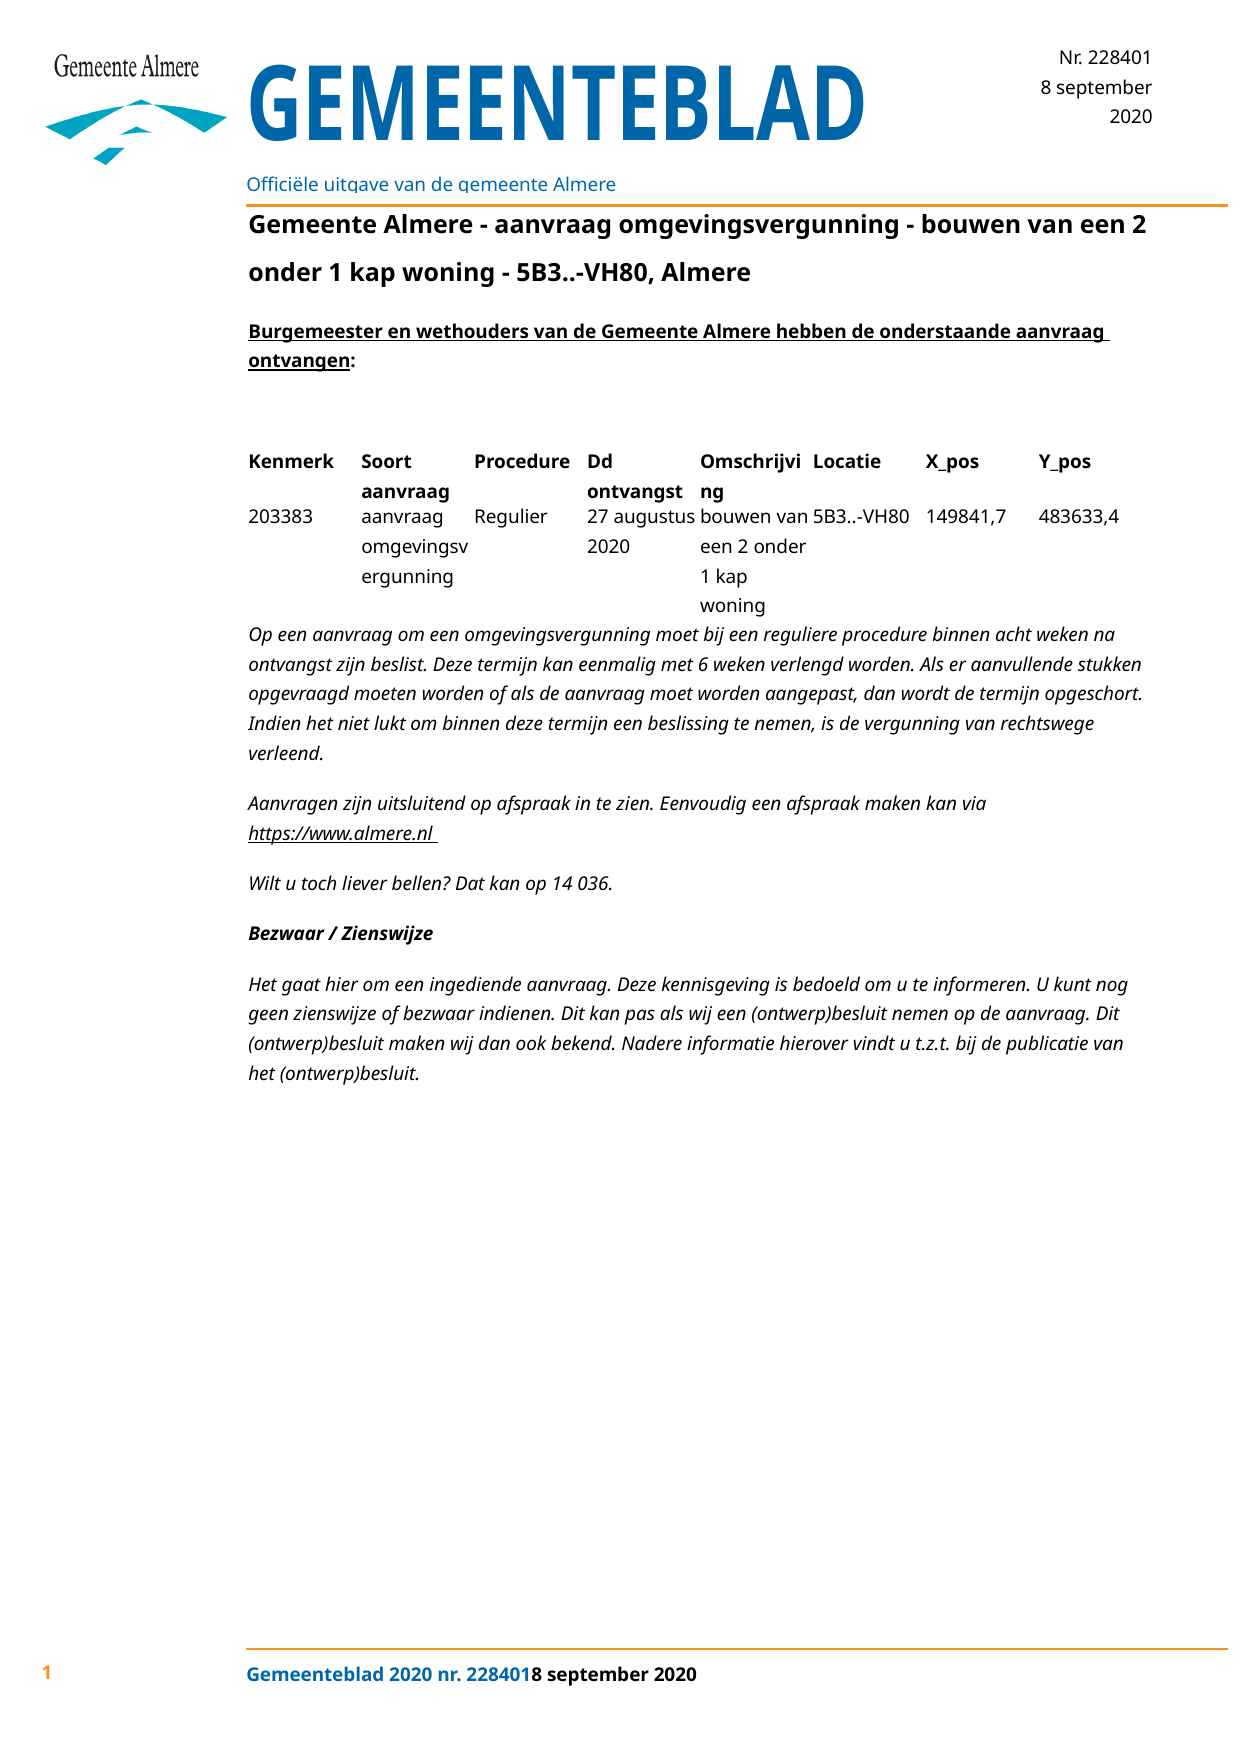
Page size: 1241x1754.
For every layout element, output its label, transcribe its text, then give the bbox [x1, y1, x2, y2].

table_cell 203383 [248, 504, 361, 618]
table_header Soort aanvraag [361, 449, 474, 504]
text Gemeente Almere - aanvraag omgevingsvergunning - bouwen van een 2 onder 1 kap woning - 5B3..-VH80, Almere [248, 207, 1152, 288]
table_cell bouwen van een 2 onder 1 kap woning [700, 504, 813, 618]
text Het gaat hier om een ingediende aanvraag. Deze kennisgeving is bedoeld om u te informeren. U kunt nog geen zienswijze of bezwaar indienen. Dit kan pas als wij een (ontwerp)besluit nemen op de aanvraag. Dit (ontwerp)besluit maken wij dan ook bekend. Nadere informatie hierover vindt u t.z.t. bij de publicatie van het (ontwerp)besluit. [248, 971, 1152, 1086]
table_header Kenmerk [248, 449, 361, 504]
table_header Omschrijving [700, 449, 813, 504]
table_cell 5B3..-VH80 [813, 504, 926, 618]
table_cell 27 augustus 2020 [587, 504, 700, 618]
table_cell Regulier [474, 504, 587, 618]
text Aanvragen zijn uitsluitend op afspraak in te zien. Eenvoudig een afspraak maken kan via https://www.almere.nl [248, 790, 1152, 846]
table_header Dd ontvangst [587, 449, 700, 504]
table_header Locatie [813, 449, 926, 504]
text Op een aanvraag om een omgevingsvergunning moet bij een reguliere procedure binnen acht weken na ontvangst zijn beslist. Deze termijn kan eenmalig met 6 weken verlengd worden. Als er aanvullende stukken opgevraagd moeten worden of als de aanvraag moet worden aangepast, dan wordt de termijn opgeschort. Indien het niet lukt om binnen deze termijn een beslissing te nemen, is de vergunning van rechtswege verleend. [248, 621, 1152, 766]
table_cell 483633,4 [1039, 504, 1152, 618]
table_cell aanvraag omgevingsvergunning [361, 504, 474, 618]
picture [41, 47, 231, 172]
text Burgemeester en wethouders van de Gemeente Almere hebben de onderstaande aanvraag ontvangen: [248, 318, 1152, 373]
text Bezwaar / Zienswijze [248, 921, 1152, 946]
table_header Y_pos [1039, 449, 1152, 504]
table_header Procedure [474, 449, 587, 504]
table_cell 149841,7 [926, 504, 1038, 618]
text Wilt u toch liever bellen? Dat kan op 14 036. [248, 870, 1152, 896]
table_header X_pos [926, 449, 1038, 504]
